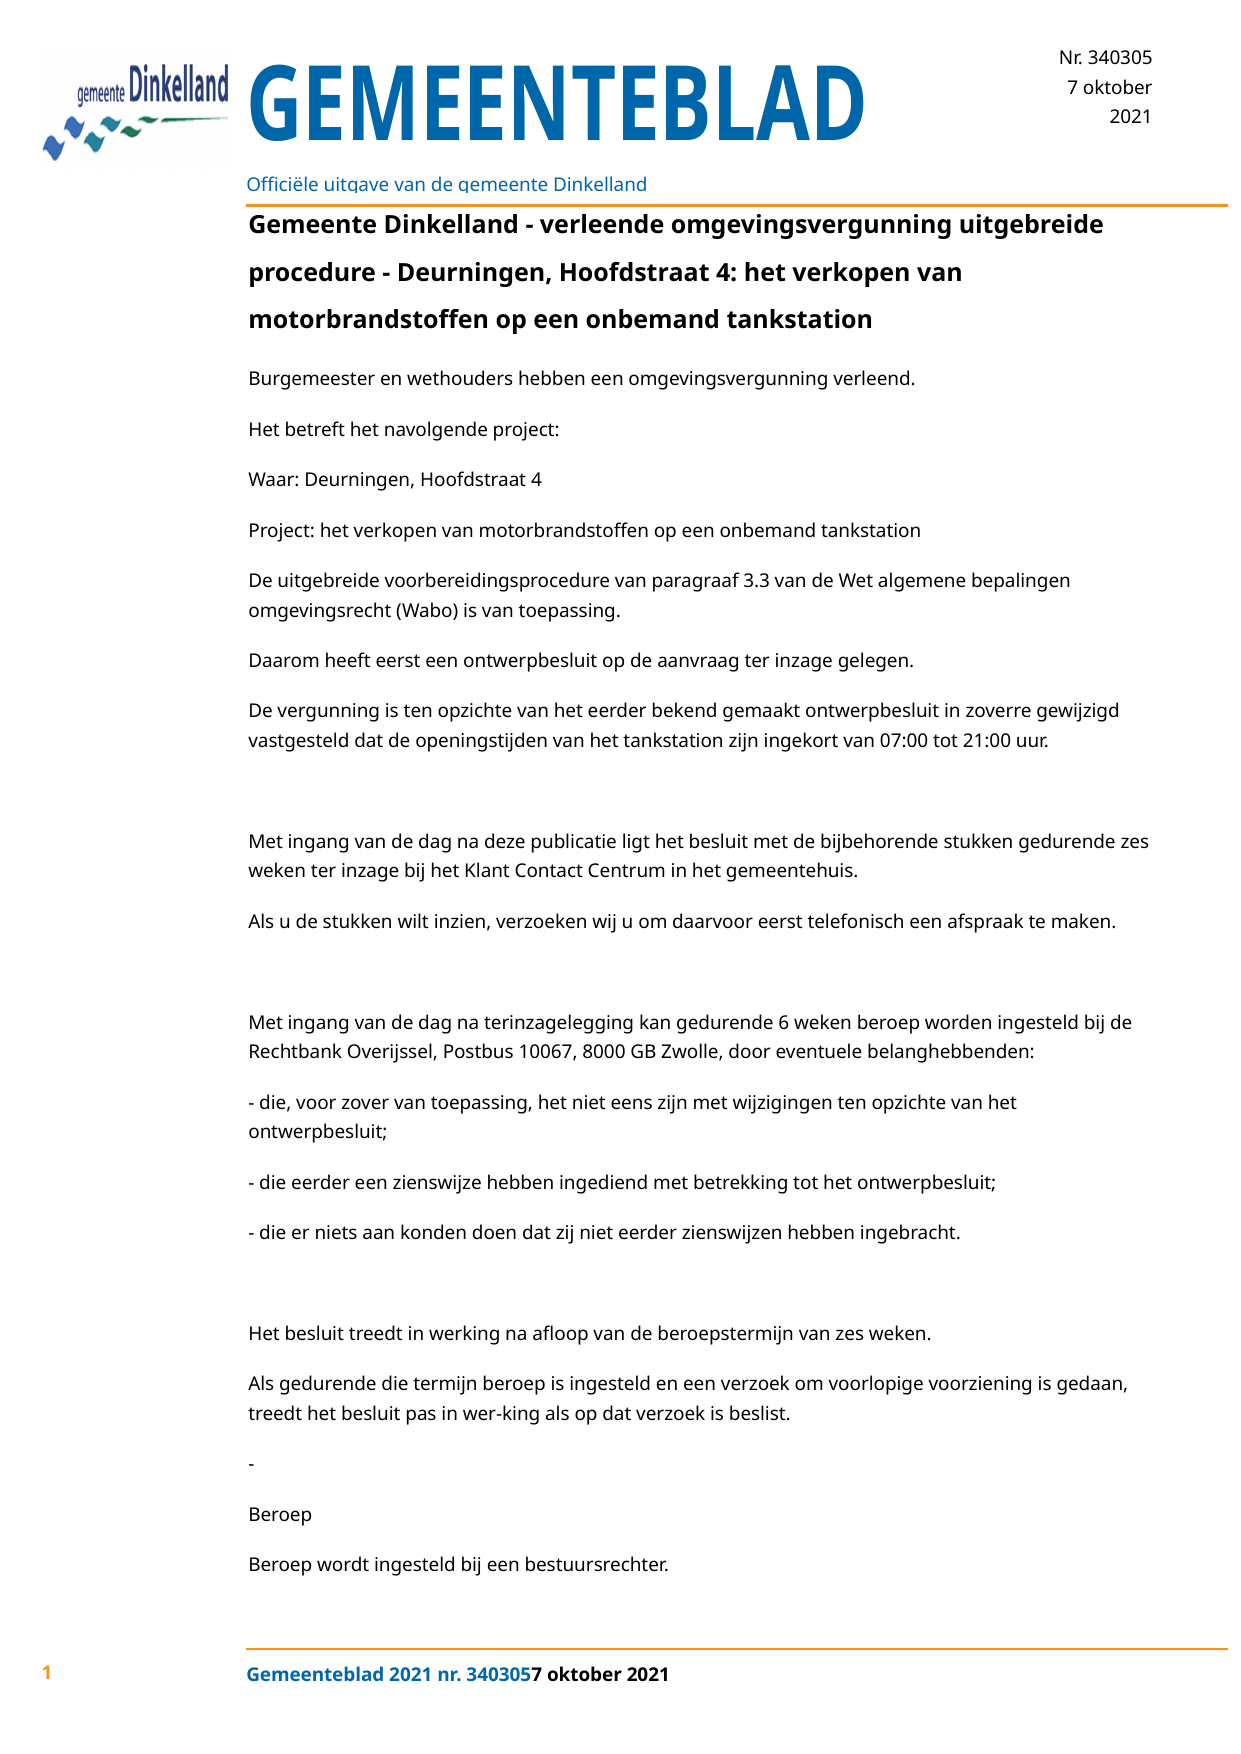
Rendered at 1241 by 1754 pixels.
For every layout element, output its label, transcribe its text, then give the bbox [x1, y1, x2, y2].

text Het betreft het navolgende project: [248, 416, 1152, 442]
text - die eerder een zienswijze hebben ingediend met betrekking tot het ontwerpbesluit; [248, 1169, 1152, 1194]
text Beroep wordt ingesteld bij een bestuursrechter. [248, 1551, 1152, 1577]
text Gemeente Dinkelland - verleende omgevingsvergunning uitgebreide procedure - Deurningen, Hoofdstraat 4: het verkopen van motorbrandstoffen op een onbemand tankstation [248, 207, 1152, 336]
text Waar: Deurningen, Hoofdstraat 4 [248, 466, 1152, 492]
text Met ingang van de dag na terinzagelegging kan gedurende 6 weken beroep worden ingesteld bij de Rechtbank Overijssel, Postbus 10067, 8000 GB Zwolle, door eventuele belanghebbenden: [248, 1009, 1152, 1064]
text De uitgebreide voorbereidingsprocedure van paragraaf 3.3 van de Wet algemene bepalingen omgevingsrecht (Wabo) is van toepassing. [248, 567, 1152, 622]
text - die, voor zover van toepassing, het niet eens zijn met wijzigingen ten opzichte van het ontwerpbesluit; [248, 1089, 1152, 1144]
picture [41, 47, 231, 172]
text Daarom heeft eerst een ontwerpbesluit op de aanvraag ter inzage gelegen. [248, 647, 1152, 673]
text - [248, 1451, 1152, 1476]
text Project: het verkopen van motorbrandstoffen op een onbemand tankstation [248, 517, 1152, 542]
text Beroep [248, 1501, 1152, 1527]
text Met ingang van de dag na deze publicatie ligt het besluit met de bijbehorende stukken gedurende zes weken ter inzage bij het Klant Contact Centrum in het gemeentehuis. [248, 828, 1152, 883]
text De vergunning is ten opzichte van het eerder bekend gemaakt ontwerpbesluit in zoverre gewijzigd vastgesteld dat de openingstijden van het tankstation zijn ingekort van 07:00 tot 21:00 uur. [248, 698, 1152, 753]
text - die er niets aan konden doen dat zij niet eerder zienswijzen hebben ingebracht. [248, 1219, 1152, 1245]
text Het besluit treedt in werking na afloop van de beroepstermijn van zes weken. [248, 1320, 1152, 1346]
text Burgemeester en wethouders hebben een omgevingsvergunning verleend. [248, 366, 1152, 391]
text Als u de stukken wilt inzien, verzoeken wij u om daarvoor eerst telefonisch een afspraak te maken. [248, 908, 1152, 934]
text Als gedurende die termijn beroep is ingesteld en een verzoek om voorlopige voorziening is gedaan, treedt het besluit pas in wer-king als op dat verzoek is beslist. [248, 1371, 1152, 1426]
